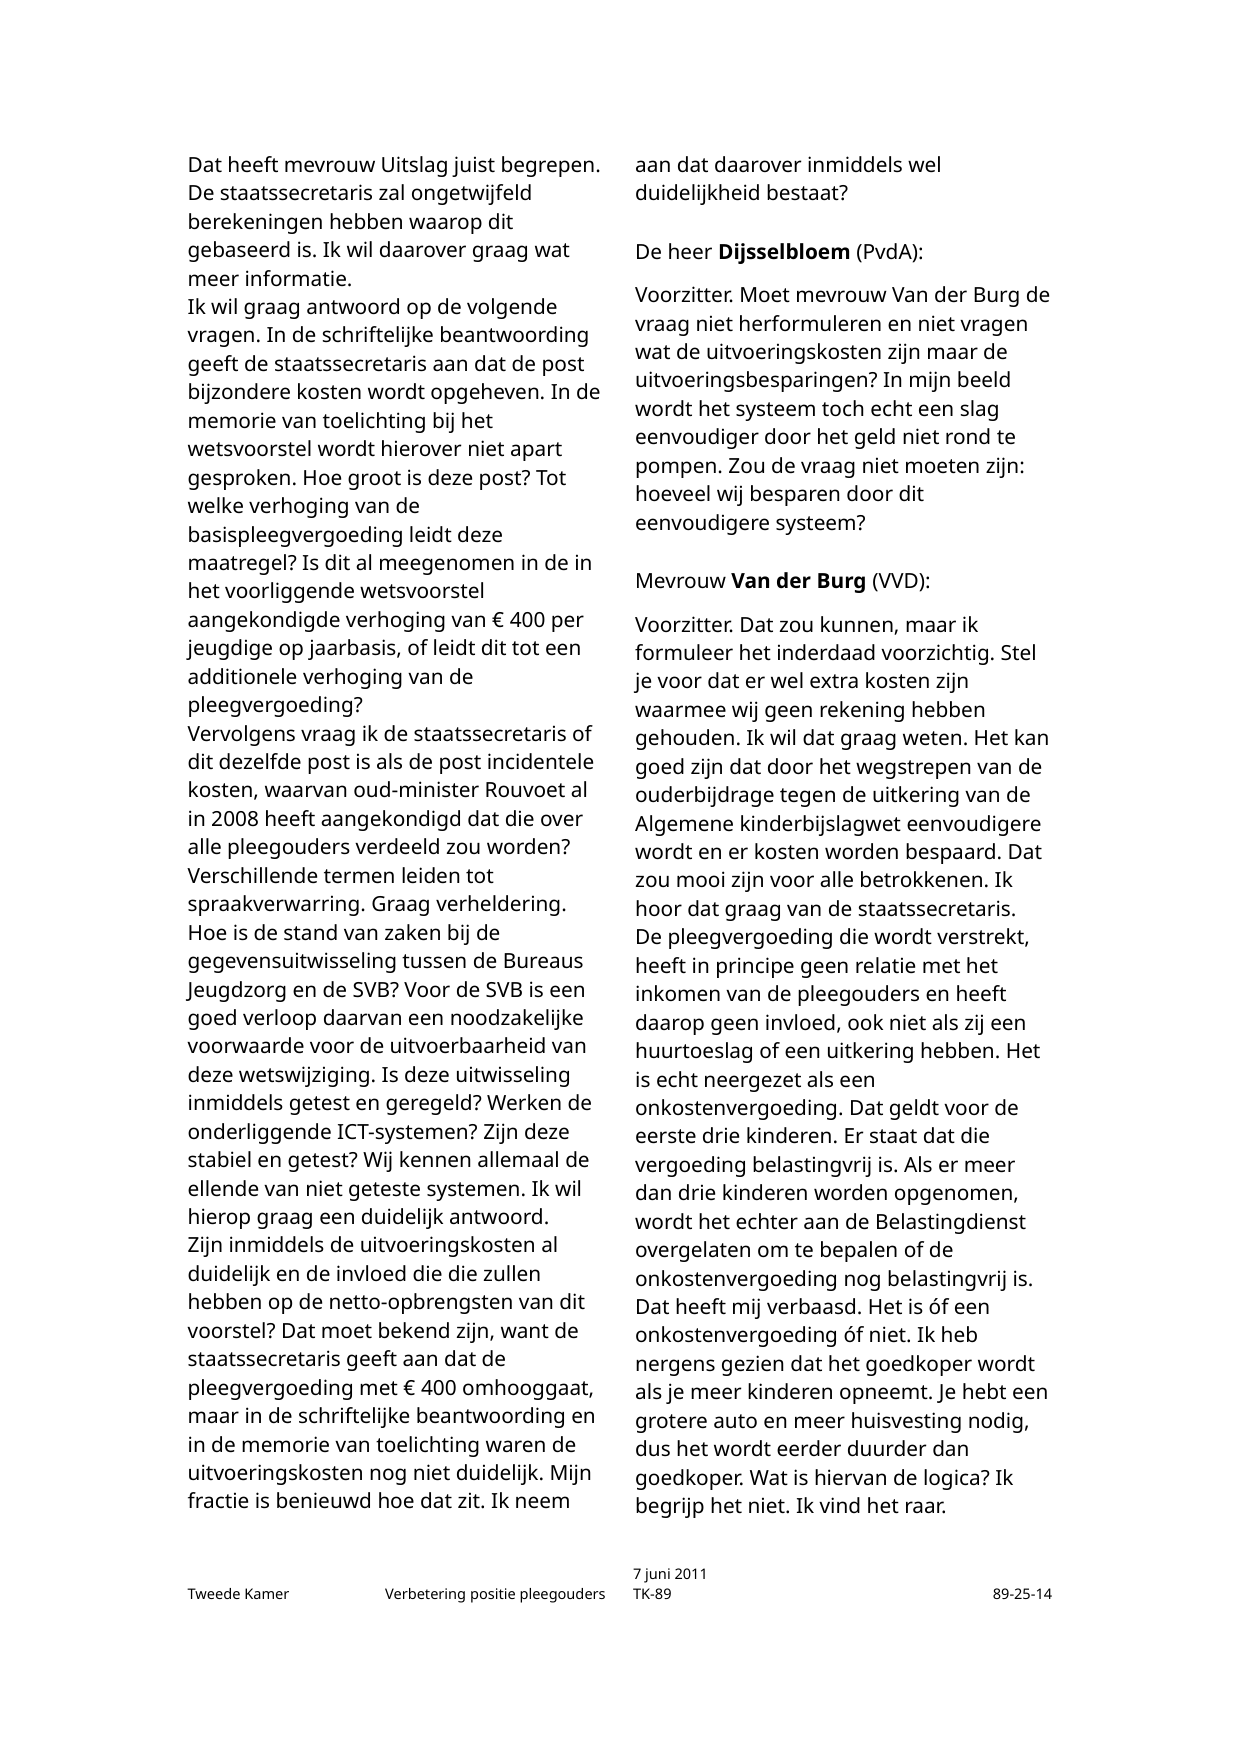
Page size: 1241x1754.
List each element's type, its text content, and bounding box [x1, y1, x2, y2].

text Ik wil graag antwoord op de volgende vragen. In de schriftelijke beantwoording geeft de staatssecretaris aan dat de post bijzondere kosten wordt opgeheven. In de memorie van toelichting bij het wetsvoorstel wordt hierover niet apart gesproken. Hoe groot is deze post? Tot welke verhoging van de basispleegvergoeding leidt deze maatregel? Is dit al meegenomen in de in het voorliggende wetsvoorstel aangekondigde verhoging van € 400 per jeugdige op jaarbasis, of leidt dit tot een additionele verhoging van de pleegvergoeding? [187, 292, 605, 719]
text De pleegvergoeding die wordt verstrekt, heeft in principe geen relatie met het inkomen van de pleegouders en heeft daarop geen invloed, ook niet als zij een huurtoeslag of een uitkering hebben. Het is echt neergezet als een onkostenvergoeding. Dat geldt voor de eerste drie kinderen. Er staat dat die vergoeding belastingvrij is. Als er meer dan drie kinderen worden opgenomen, wordt het echter aan de Belastingdienst overgelaten om te bepalen of de onkostenvergoeding nog belastingvrij is. Dat heeft mij verbaasd. Het is óf een onkostenvergoeding óf niet. Ik heb nergens gezien dat het goedkoper wordt als je meer kinderen opneemt. Je hebt een grotere auto en meer huisvesting nodig, dus het wordt eerder duurder dan goedkoper. Wat is hiervan de logica? Ik begrijp het niet. Ik vind het raar. [635, 922, 1053, 1520]
text Voorzitter. Moet mevrouw Van der Burg de vraag niet herformuleren en niet vragen wat de uitvoeringskosten zijn maar de uitvoeringsbesparingen? In mijn beeld wordt het systeem toch echt een slag eenvoudiger door het geld niet rond te pompen. Zou de vraag niet moeten zijn: hoeveel wij besparen door dit eenvoudigere systeem? [635, 280, 1053, 536]
text Vervolgens vraag ik de staatssecretaris of dit dezelfde post is als de post incidentele kosten, waarvan oud-minister Rouvoet al in 2008 heeft aangekondigd dat die over alle pleegouders verdeeld zou worden? Verschillende termen leiden tot spraakverwarring. Graag verheldering. [187, 719, 605, 918]
text Mevrouw Van der Burg (VVD): [635, 566, 1053, 595]
text Zijn inmiddels de uitvoeringskosten al duidelijk en de invloed die die zullen hebben op de netto-opbrengsten van dit voorstel? Dat moet bekend zijn, want de staatssecretaris geeft aan dat de pleegvergoeding met € 400 omhooggaat, maar in de schriftelijke beantwoording en in de memorie van toelichting waren de uitvoeringskosten nog niet duidelijk. Mijn fractie is benieuwd hoe dat zit. Ik neem [187, 1231, 605, 1515]
text aan dat daarover inmiddels wel duidelijkheid bestaat? [635, 150, 1053, 207]
text De heer Dijsselbloem (PvdA): [635, 237, 1053, 265]
text Voorzitter. Dat zou kunnen, maar ik formuleer het inderdaad voorzichtig. Stel je voor dat er wel extra kosten zijn waarmee wij geen rekening hebben gehouden. Ik wil dat graag weten. Het kan goed zijn dat door het wegstrepen van de ouderbijdrage tegen de uitkering van de Algemene kinderbijslagwet eenvoudigere wordt en er kosten worden bespaard. Dat zou mooi zijn voor alle betrokkenen. Ik hoor dat graag van de staatssecretaris. [635, 610, 1053, 922]
text Dat heeft mevrouw Uitslag juist begrepen. De staatssecretaris zal ongetwijfeld berekeningen hebben waarop dit gebaseerd is. Ik wil daarover graag wat meer informatie. [187, 150, 605, 292]
text Hoe is de stand van zaken bij de gegevensuitwisseling tussen de Bureaus Jeugdzorg en de SVB? Voor de SVB is een goed verloop daarvan een noodzakelijke voorwaarde voor de uitvoerbaarheid van deze wetswijziging. Is deze uitwisseling inmiddels getest en geregeld? Werken de onderliggende ICT-systemen? Zijn deze stabiel en getest? Wij kennen allemaal de ellende van niet geteste systemen. Ik wil hierop graag een duidelijk antwoord. [187, 918, 605, 1231]
